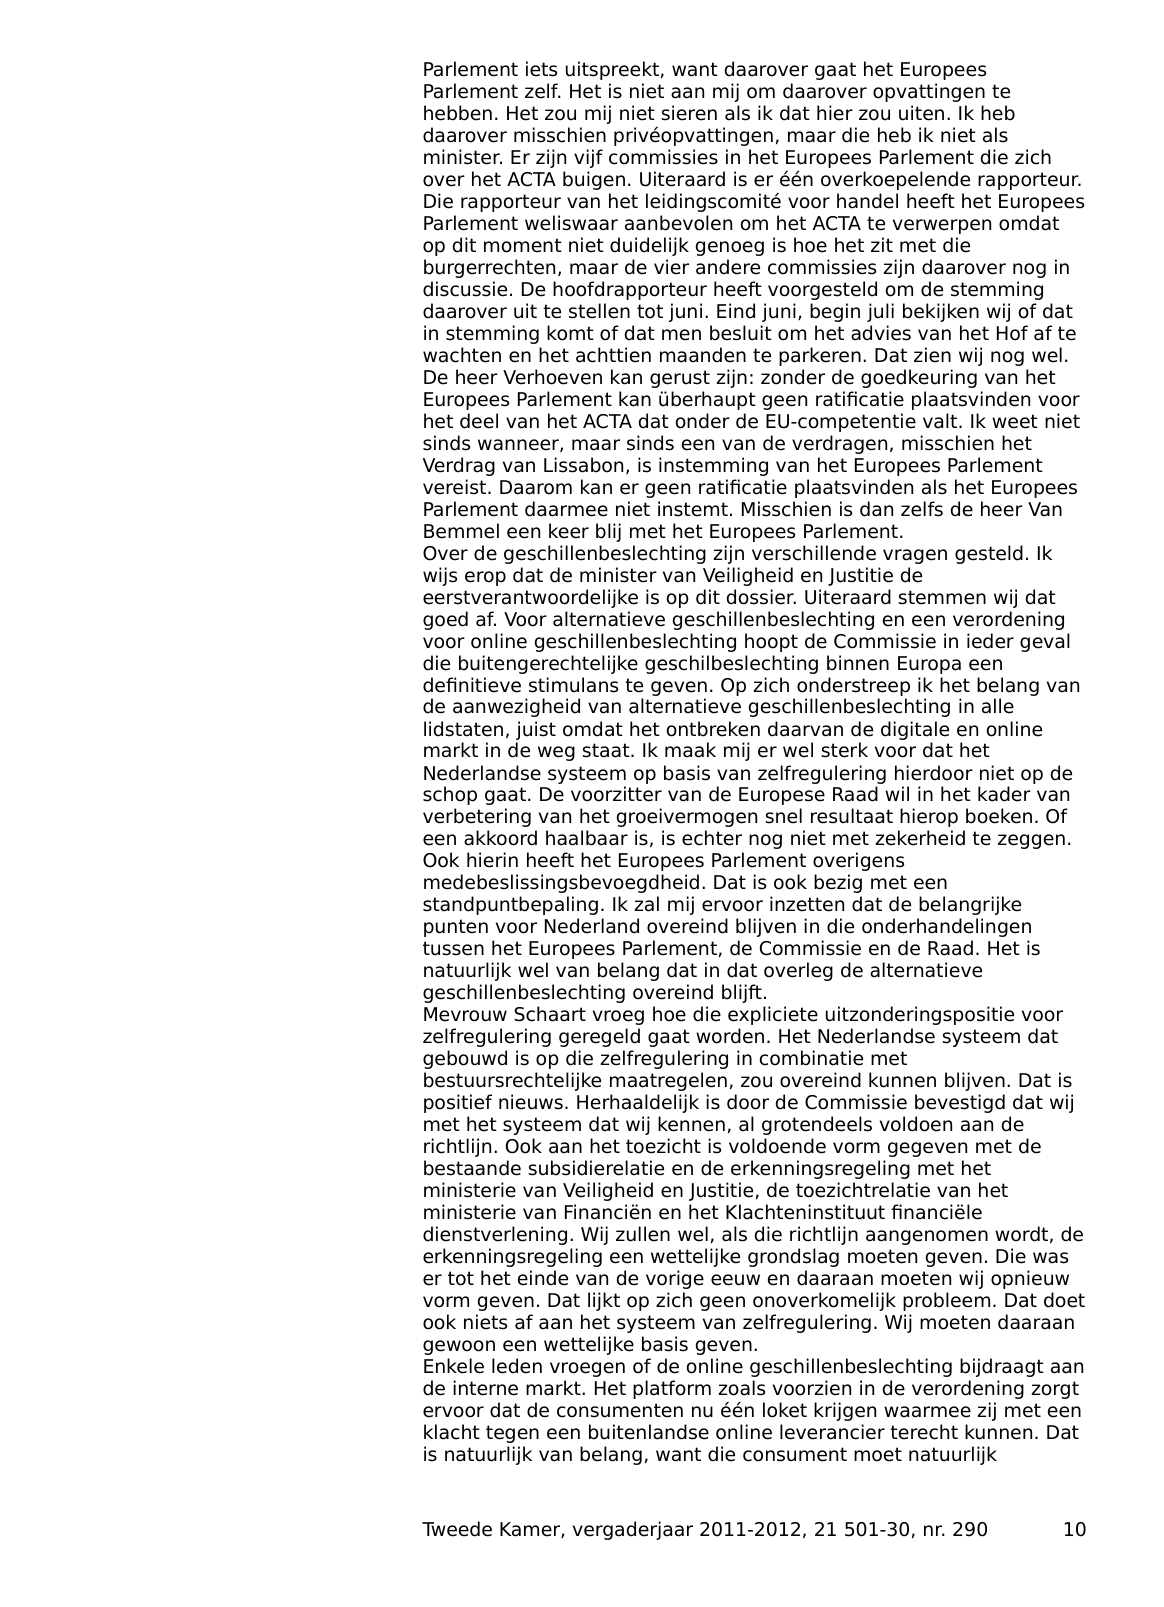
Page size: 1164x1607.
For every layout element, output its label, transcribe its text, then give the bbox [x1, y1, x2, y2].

text Parlement iets uitspreekt, want daarover gaat het Europees Parlement zelf. Het is niet aan mij om daarover opvattingen te hebben. Het zou mij niet sieren als ik dat hier zou uiten. Ik heb daarover misschien privéopvattingen, maar die heb ik niet als minister. Er zijn vijf commissies in het Europees Parlement die zich over het ACTA buigen. Uiteraard is er één overkoepelende rapporteur. Die rapporteur van het leidingscomité voor handel heeft het Europees Parlement weliswaar aanbevolen om het ACTA te verwerpen omdat op dit moment niet duidelijk genoeg is hoe het zit met die burgerrechten, maar de vier andere commissies zijn daarover nog in discussie. De hoofdrapporteur heeft voorgesteld om de stemming daarover uit te stellen tot juni. Eind juni, begin juli bekijken wij of dat in stemming komt of dat men besluit om het advies van het Hof af te wachten en het achttien maanden te parkeren. Dat zien wij nog wel. De heer Verhoeven kan gerust zijn: zonder de goedkeuring van het Europees Parlement kan überhaupt geen ratificatie plaatsvinden voor het deel van het ACTA dat onder de EU-competentie valt. Ik weet niet sinds wanneer, maar sinds een van de verdragen, misschien het Verdrag van Lissabon, is instemming van het Europees Parlement vereist. Daarom kan er geen ratificatie plaatsvinden als het Europees Parlement daarmee niet instemt. Misschien is dan zelfs de heer Van Bemmel een keer blij met het Europees Parlement. [422, 59, 1087, 543]
text Mevrouw Schaart vroeg hoe die expliciete uitzonderingspositie voor zelfregulering geregeld gaat worden. Het Nederlandse systeem dat gebouwd is op die zelfregulering in combinatie met bestuursrechtelijke maatregelen, zou overeind kunnen blijven. Dat is positief nieuws. Herhaaldelijk is door de Commissie bevestigd dat wij met het systeem dat wij kennen, al grotendeels voldoen aan de richtlijn. Ook aan het toezicht is voldoende vorm gegeven met de bestaande subsidierelatie en de erkenningsregeling met het ministerie van Veiligheid en Justitie, de toezichtrelatie van het ministerie van Financiën en het Klachteninstituut financiële dienstverlening. Wij zullen wel, als die richtlijn aangenomen wordt, de erkenningsregeling een wettelijke grondslag moeten geven. Die was er tot het einde van de vorige eeuw en daaraan moeten wij opnieuw vorm geven. Dat lijkt op zich geen onoverkomelijk probleem. Dat doet ook niets af aan het systeem van zelfregulering. Wij moeten daaraan gewoon een wettelijke basis geven. [422, 1004, 1087, 1356]
text Over de geschillenbeslechting zijn verschillende vragen gesteld. Ik wijs erop dat de minister van Veiligheid en Justitie de eerstverantwoordelijke is op dit dossier. Uiteraard stemmen wij dat goed af. Voor alternatieve geschillenbeslechting en een verordening voor online geschillenbeslechting hoopt de Commissie in ieder geval die buitengerechtelijke geschilbeslechting binnen Europa een definitieve stimulans te geven. Op zich onderstreep ik het belang van de aanwezigheid van alternatieve geschillenbeslechting in alle lidstaten, juist omdat het ontbreken daarvan de digitale en online markt in de weg staat. Ik maak mij er wel sterk voor dat het Nederlandse systeem op basis van zelfregulering hierdoor niet op de schop gaat. De voorzitter van de Europese Raad wil in het kader van verbetering van het groeivermogen snel resultaat hierop boeken. Of een akkoord haalbaar is, is echter nog niet met zekerheid te zeggen. Ook hierin heeft het Europees Parlement overigens medebeslissingsbevoegdheid. Dat is ook bezig met een standpuntbepaling. Ik zal mij ervoor inzetten dat de belangrijke punten voor Nederland overeind blijven in die onderhandelingen tussen het Europees Parlement, de Commissie en de Raad. Het is natuurlijk wel van belang dat in dat overleg de alternatieve geschillenbeslechting overeind blijft. [422, 543, 1087, 1004]
text Enkele leden vroegen of de online geschillenbeslechting bijdraagt aan de interne markt. Het platform zoals voorzien in de verordening zorgt ervoor dat de consumenten nu één loket krijgen waarmee zij met een klacht tegen een buitenlandse online leverancier terecht kunnen. Dat is natuurlijk van belang, want die consument moet natuurlijk [422, 1356, 1087, 1466]
